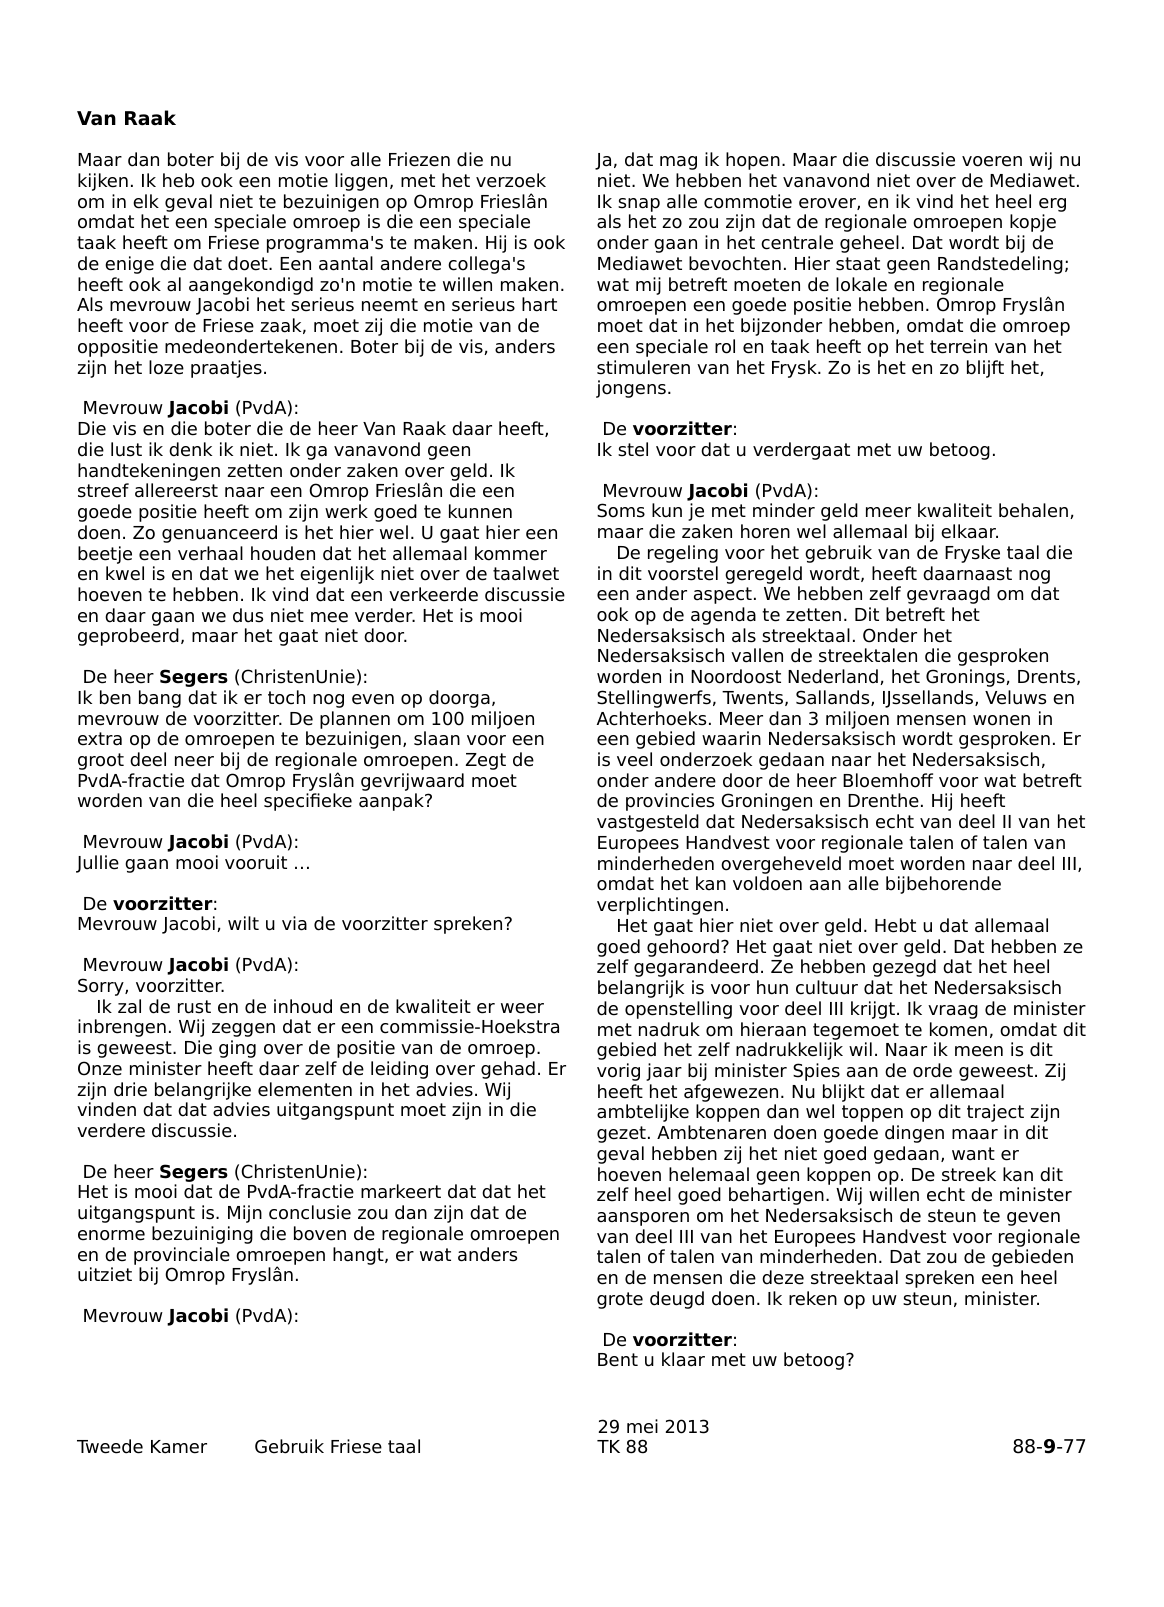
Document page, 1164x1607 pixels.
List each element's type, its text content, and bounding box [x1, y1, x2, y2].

text Bent u klaar met uw betoog? [596, 1350, 1087, 1371]
text De voorzitter: [77, 893, 567, 914]
text Mevrouw Jacobi (PvdA): [77, 398, 567, 419]
text De heer Segers (ChristenUnie): [77, 667, 567, 688]
text Soms kun je met minder geld meer kwaliteit behalen, maar die zaken horen wel allemaal bij elkaar. [596, 501, 1087, 543]
text Ja, dat mag ik hopen. Maar die discussie voeren wij nu niet. We hebben het vanavond niet over de Mediawet. Ik snap alle commotie erover, en ik vind het heel erg als het zo zou zijn dat de regionale omroepen kopje onder gaan in het centrale geheel. Dat wordt bij de Mediawet bevochten. Hier staat geen Randstedeling; wat mij betreft moeten de lokale en regionale omroepen een goede positie hebben. Omrop Fryslân moet dat in het bijzonder hebben, omdat die omroep een speciale rol en taak heeft op het terrein van het stimuleren van het Frysk. Zo is het en zo blijft het, jongens. [596, 150, 1087, 399]
text Ik ben bang dat ik er toch nog even op doorga, mevrouw de voorzitter. De plannen om 100 miljoen extra op de omroepen te bezuinigen, slaan voor een groot deel neer bij de regionale omroepen. Zegt de PvdA-fractie dat Omrop Fryslân gevrijwaard moet worden van die heel specifieke aanpak? [77, 688, 567, 812]
text Mevrouw Jacobi (PvdA): [596, 480, 1087, 501]
text Het is mooi dat de PvdA-fractie markeert dat dat het uitgangspunt is. Mijn conclusie zou dan zijn dat de enorme bezuiniging die boven de regionale omroepen en de provinciale omroepen hangt, er wat anders uitziet bij Omrop Fryslân. [77, 1182, 567, 1286]
text Mevrouw Jacobi (PvdA): [77, 832, 567, 853]
text Mevrouw Jacobi, wilt u via de voorzitter spreken? [77, 914, 567, 935]
text Ik zal de rust en de inhoud en de kwaliteit er weer inbrengen. Wij zeggen dat er een commissie-Hoekstra is geweest. Die ging over de positie van de omroep. Onze minister heeft daar zelf de leiding over gehad. Er zijn drie belangrijke elementen in het advies. Wij vinden dat dat advies uitgangspunt moet zijn in die verdere discussie. [77, 996, 567, 1142]
text De heer Segers (ChristenUnie): [77, 1162, 567, 1182]
text Mevrouw Jacobi (PvdA): [77, 955, 567, 976]
text De voorzitter: [596, 419, 1087, 440]
text Die vis en die boter die de heer Van Raak daar heeft, die lust ik denk ik niet. Ik ga vanavond geen handtekeningen zetten onder zaken over geld. Ik streef allereerst naar een Omrop Frieslân die een goede positie heeft om zijn werk goed te kunnen doen. Zo genuanceerd is het hier wel. U gaat hier een beetje een verhaal houden dat het allemaal kommer en kwel is en dat we het eigenlijk niet over de taalwet hoeven te hebben. Ik vind dat een verkeerde discussie en daar gaan we dus niet mee verder. Het is mooi geprobeerd, maar het gaat niet door. [77, 419, 567, 647]
text De voorzitter: [596, 1329, 1087, 1350]
text De regeling voor het gebruik van de Fryske taal die in dit voorstel geregeld wordt, heeft daarnaast nog een ander aspect. We hebben zelf gevraagd om dat ook op de agenda te zetten. Dit betreft het Nedersaksisch als streektaal. Onder het Nedersaksisch vallen de streektalen die gesproken worden in Noordoost Nederland, het Gronings, Drents, Stellingwerfs, Twents, Sallands, IJssellands, Veluws en Achterhoeks. Meer dan 3 miljoen mensen wonen in een gebied waarin Nedersaksisch wordt gesproken. Er is veel onderzoek gedaan naar het Nedersaksisch, onder andere door de heer Bloemhoff voor wat betreft de provincies Groningen en Drenthe. Hij heeft vastgesteld dat Nedersaksisch echt van deel II van het Europees Handvest voor regionale talen of talen van minderheden overgeheveld moet worden naar deel III, omdat het kan voldoen aan alle bijbehorende verplichtingen. [596, 543, 1087, 916]
text Maar dan boter bij de vis voor alle Friezen die nu kijken. Ik heb ook een motie liggen, met het verzoek om in elk geval niet te bezuinigen op Omrop Frieslân omdat het een speciale omroep is die een speciale taak heeft om Friese programma's te maken. Hij is ook de enige die dat doet. Een aantal andere collega's heeft ook al aangekondigd zo'n motie te willen maken. Als mevrouw Jacobi het serieus neemt en serieus hart heeft voor de Friese zaak, moet zij die motie van de oppositie medeondertekenen. Boter bij de vis, anders zijn het loze praatjes. [77, 150, 567, 378]
text Het gaat hier niet over geld. Hebt u dat allemaal goed gehoord? Het gaat niet over geld. Dat hebben ze zelf gegarandeerd. Ze hebben gezegd dat het heel belangrijk is voor hun cultuur dat het Nedersaksisch de openstelling voor deel III krijgt. Ik vraag de minister met nadruk om hieraan tegemoet te komen, omdat dit gebied het zelf nadrukkelijk wil. Naar ik meen is dit vorig jaar bij minister Spies aan de orde geweest. Zij heeft het afgewezen. Nu blijkt dat er allemaal ambtelijke koppen dan wel toppen op dit traject zijn gezet. Ambtenaren doen goede dingen maar in dit geval hebben zij het niet goed gedaan, want er hoeven helemaal geen koppen op. De streek kan dit zelf heel goed behartigen. Wij willen echt de minister aansporen om het Nedersaksisch de steun te geven van deel III van het Europees Handvest voor regionale talen of talen van minderheden. Dat zou de gebieden en de mensen die deze streektaal spreken een heel grote deugd doen. Ik reken op uw steun, minister. [596, 916, 1087, 1309]
text Sorry, voorzitter. [77, 976, 567, 996]
text Jullie gaan mooi vooruit … [77, 853, 567, 873]
text Ik stel voor dat u verdergaat met uw betoog. [596, 440, 1087, 460]
text Mevrouw Jacobi (PvdA): [77, 1306, 567, 1327]
